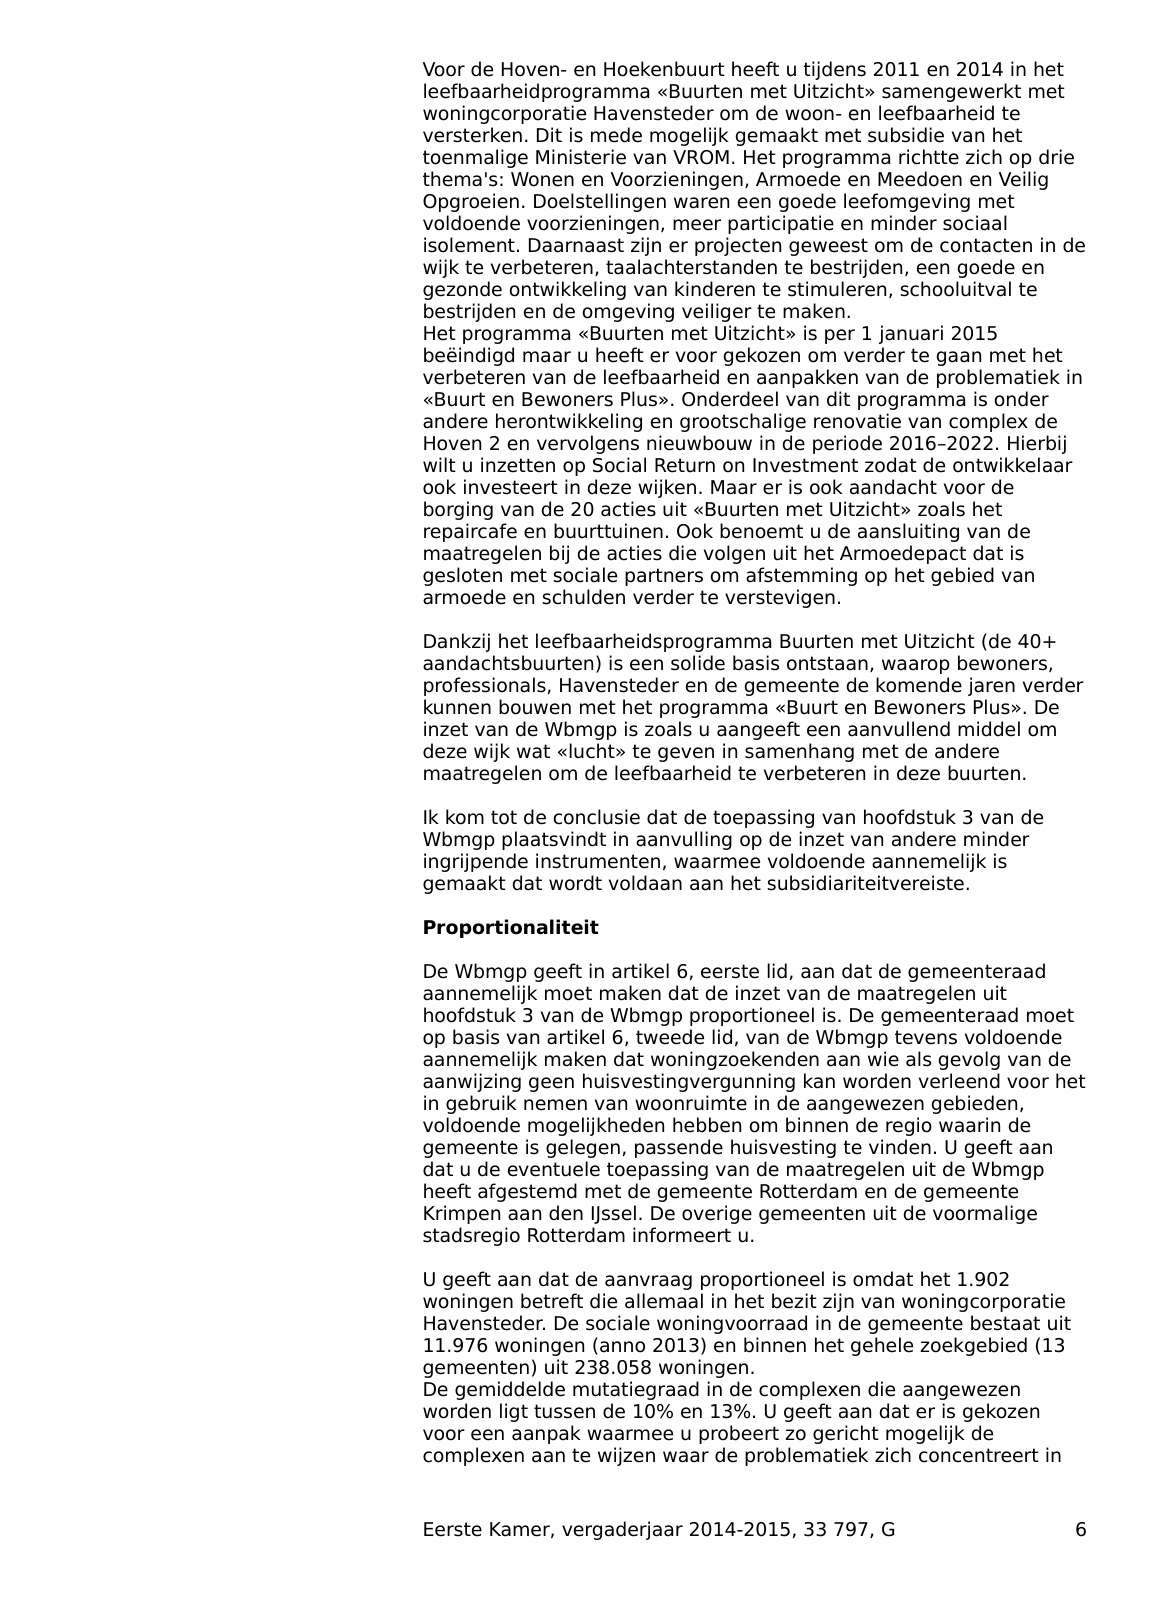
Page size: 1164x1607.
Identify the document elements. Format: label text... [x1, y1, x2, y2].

text U geeft aan dat de aanvraag proportioneel is omdat het 1.902 woningen betreft die allemaal in het bezit zijn van woningcorporatie Havensteder. De sociale woningvoorraad in de gemeente bestaat uit 11.976 woningen (anno 2013) en binnen het gehele zoekgebied (13 gemeenten) uit 238.058 woningen. [422, 1269, 1087, 1379]
subtitle Proportionaliteit [422, 917, 1087, 939]
text Voor de Hoven- en Hoekenbuurt heeft u tijdens 2011 en 2014 in het leefbaarheidprogramma «Buurten met Uitzicht» samengewerkt met woningcorporatie Havensteder om de woon- en leefbaarheid te versterken. Dit is mede mogelijk gemaakt met subsidie van het toenmalige Ministerie van VROM. Het programma richtte zich op drie thema's: Wonen en Voorzieningen, Armoede en Meedoen en Veilig Opgroeien. Doelstellingen waren een goede leefomgeving met voldoende voorzieningen, meer participatie en minder sociaal isolement. Daarnaast zijn er projecten geweest om de contacten in de wijk te verbeteren, taalachterstanden te bestrijden, een goede en gezonde ontwikkeling van kinderen te stimuleren, schooluitval te bestrijden en de omgeving veiliger te maken. [422, 59, 1087, 323]
text De gemiddelde mutatiegraad in de complexen die aangewezen worden ligt tussen de 10% en 13%. U geeft aan dat er is gekozen voor een aanpak waarmee u probeert zo gericht mogelijk de complexen aan te wijzen waar de problematiek zich concentreert in [422, 1379, 1087, 1467]
text De Wbmgp geeft in artikel 6, eerste lid, aan dat de gemeenteraad aannemelijk moet maken dat de inzet van de maatregelen uit hoofdstuk 3 van de Wbmgp proportioneel is. De gemeenteraad moet op basis van artikel 6, tweede lid, van de Wbmgp tevens voldoende aannemelijk maken dat woningzoekenden aan wie als gevolg van de aanwijzing geen huisvestingvergunning kan worden verleend voor het in gebruik nemen van woonruimte in de aangewezen gebieden, voldoende mogelijkheden hebben om binnen de regio waarin de gemeente is gelegen, passende huisvesting te vinden. U geeft aan dat u de eventuele toepassing van de maatregelen uit de Wbmgp heeft afgestemd met de gemeente Rotterdam en de gemeente Krimpen aan den IJssel. De overige gemeenten uit de voormalige stadsregio Rotterdam informeert u. [422, 961, 1087, 1247]
text Dankzij het leefbaarheidsprogramma Buurten met Uitzicht (de 40+ aandachtsbuurten) is een solide basis ontstaan, waarop bewoners, professionals, Havensteder en de gemeente de komende jaren verder kunnen bouwen met het programma «Buurt en Bewoners Plus». De inzet van de Wbmgp is zoals u aangeeft een aanvullend middel om deze wijk wat «lucht» te geven in samenhang met de andere maatregelen om de leefbaarheid te verbeteren in deze buurten. [422, 631, 1087, 784]
text Het programma «Buurten met Uitzicht» is per 1 januari 2015 beëindigd maar u heeft er voor gekozen om verder te gaan met het verbeteren van de leefbaarheid en aanpakken van de problematiek in «Buurt en Bewoners Plus». Onderdeel van dit programma is onder andere herontwikkeling en grootschalige renovatie van complex de Hoven 2 en vervolgens nieuwbouw in de periode 2016–2022. Hierbij wilt u inzetten op Social Return on Investment zodat de ontwikkelaar ook investeert in deze wijken. Maar er is ook aandacht voor de borging van de 20 acties uit «Buurten met Uitzicht» zoals het repaircafe en buurttuinen. Ook benoemt u de aansluiting van de maatregelen bij de acties die volgen uit het Armoedepact dat is gesloten met sociale partners om afstemming op het gebied van armoede en schulden verder te verstevigen. [422, 323, 1087, 608]
text Ik kom tot de conclusie dat de toepassing van hoofdstuk 3 van de Wbmgp plaatsvindt in aanvulling op de inzet van andere minder ingrijpende instrumenten, waarmee voldoende aannemelijk is gemaakt dat wordt voldaan aan het subsidiariteitvereiste. [422, 807, 1087, 895]
